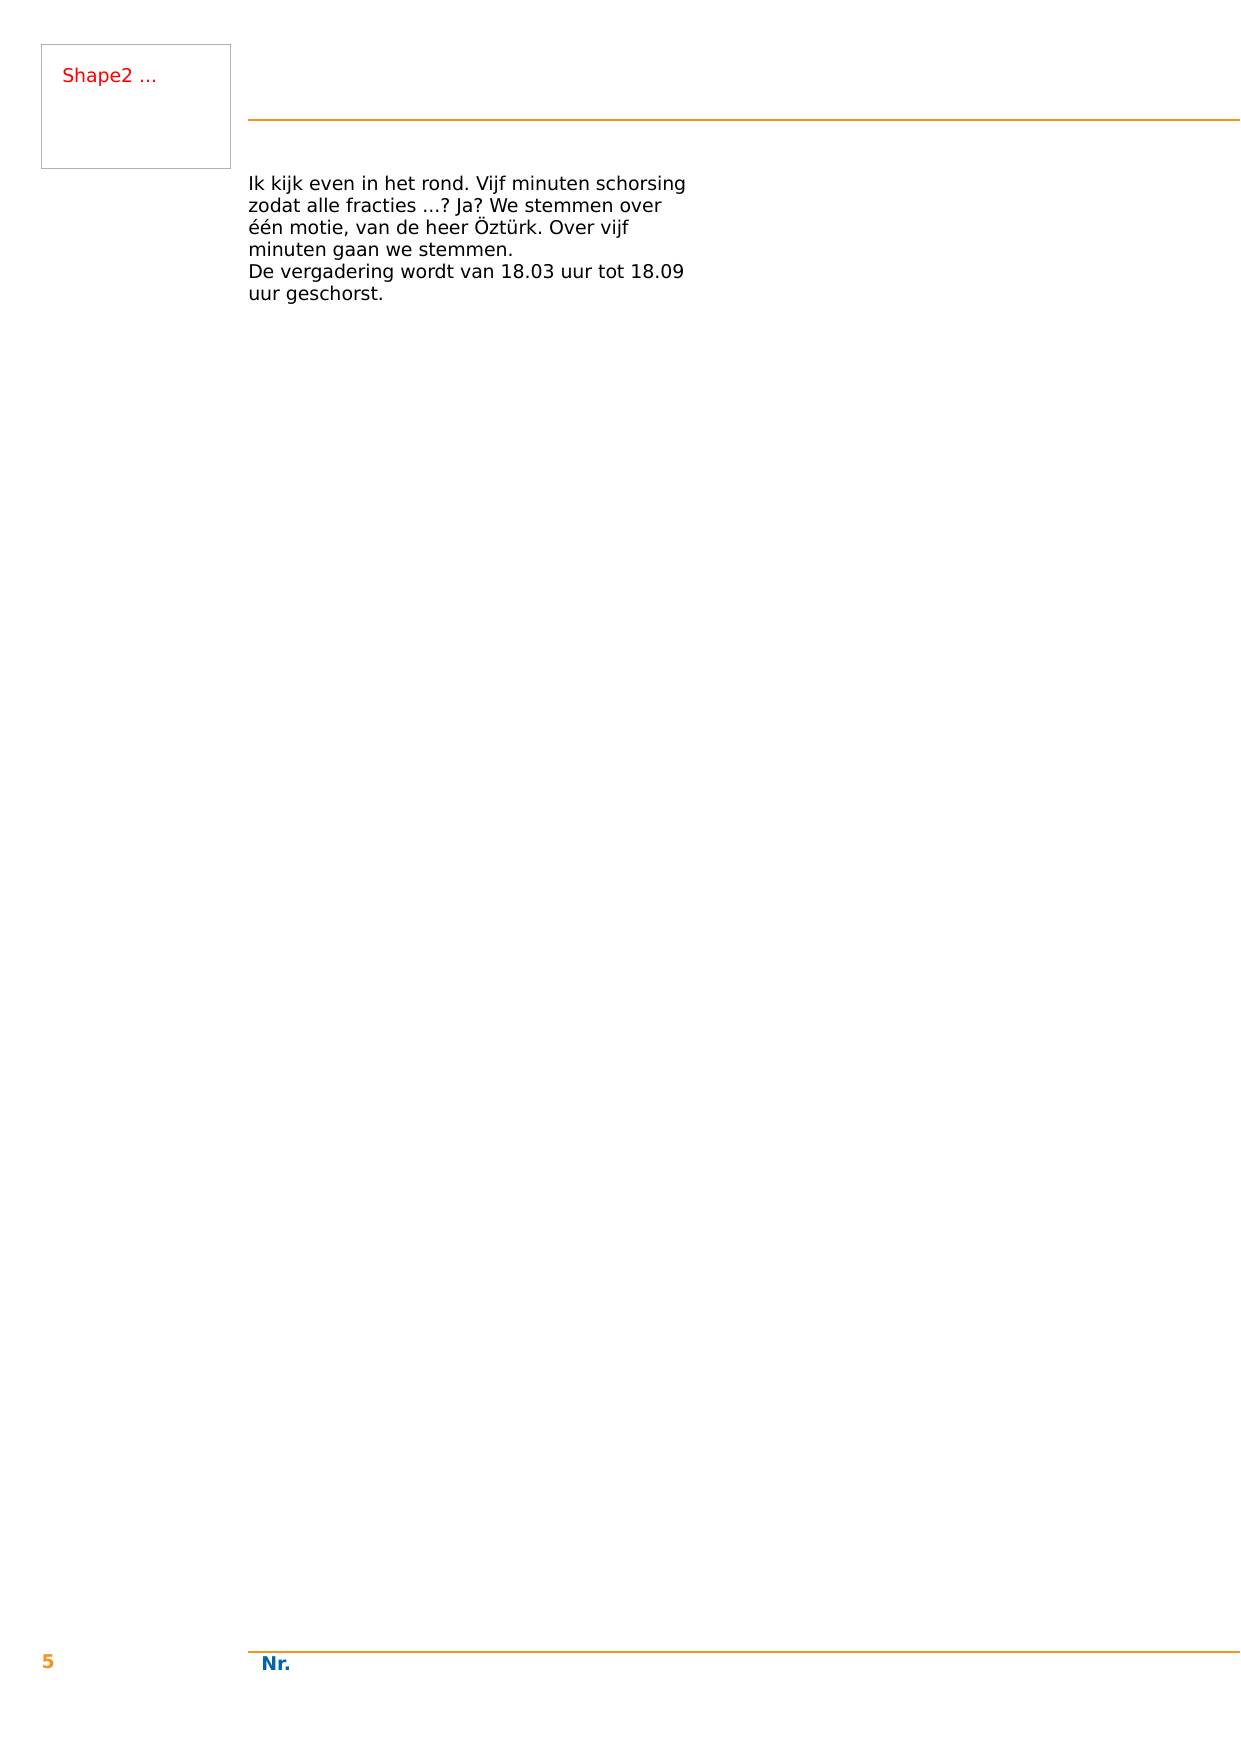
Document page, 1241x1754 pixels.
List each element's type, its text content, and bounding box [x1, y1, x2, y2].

text Ik kijk even in het rond. Vijf minuten schorsing zodat alle fracties ...? Ja? We stemmen over één motie, van de heer Öztürk. Over vijf minuten gaan we stemmen. [248, 173, 691, 261]
text De vergadering wordt van 18.03 uur tot 18.09 uur geschorst. [248, 261, 691, 305]
